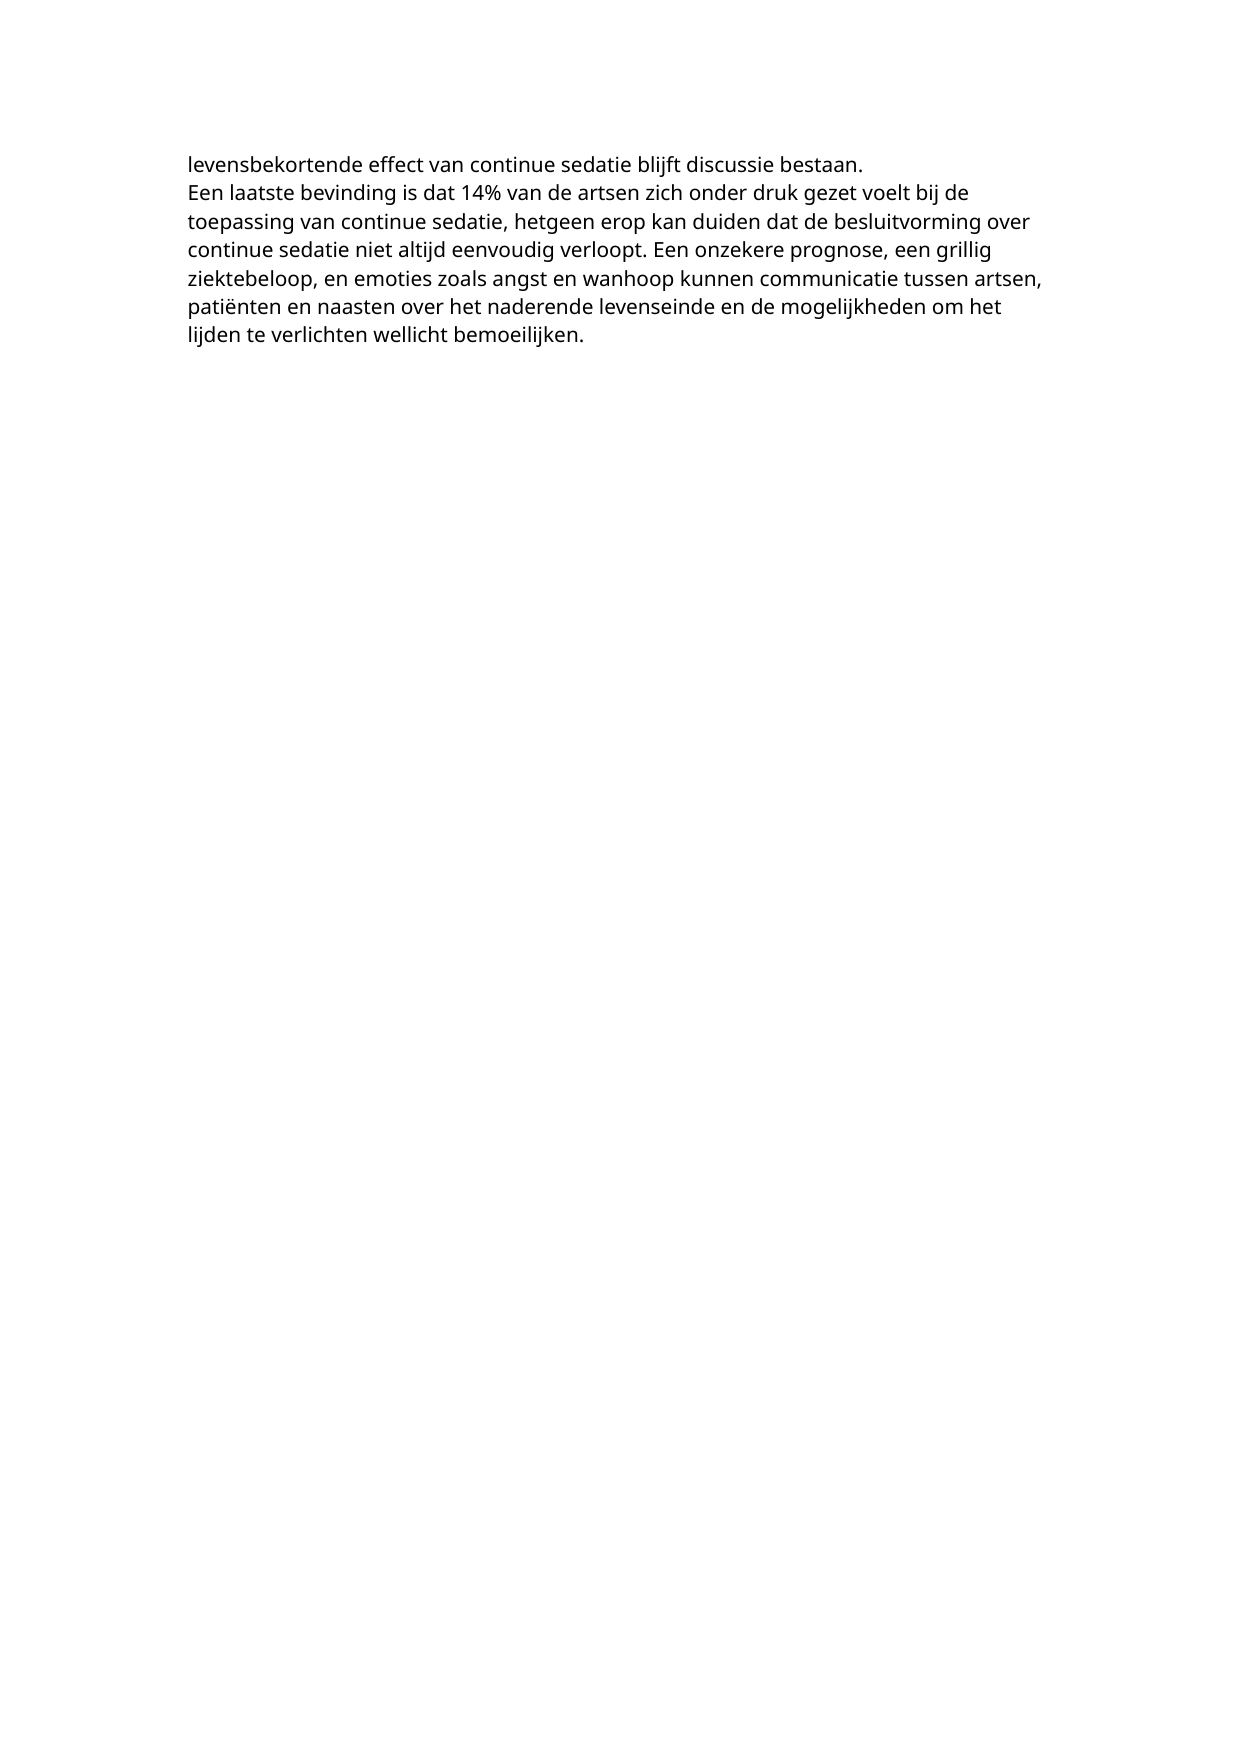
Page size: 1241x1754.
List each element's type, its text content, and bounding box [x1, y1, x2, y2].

text levensbekortende effect van continue sedatie blijft discussie bestaan. [187, 150, 1053, 178]
text Een laatste bevinding is dat 14% van de artsen zich onder druk gezet voelt bij de toepassing van continue sedatie, hetgeen erop kan duiden dat de besluitvorming over continue sedatie niet altijd eenvoudig verloopt. Een onzekere prognose, een grillig ziektebeloop, en emoties zoals angst en wanhoop kunnen communicatie tussen artsen, patiënten en naasten over het naderende levenseinde en de mogelijkheden om het lijden te verlichten wellicht bemoeilijken. [187, 178, 1053, 349]
